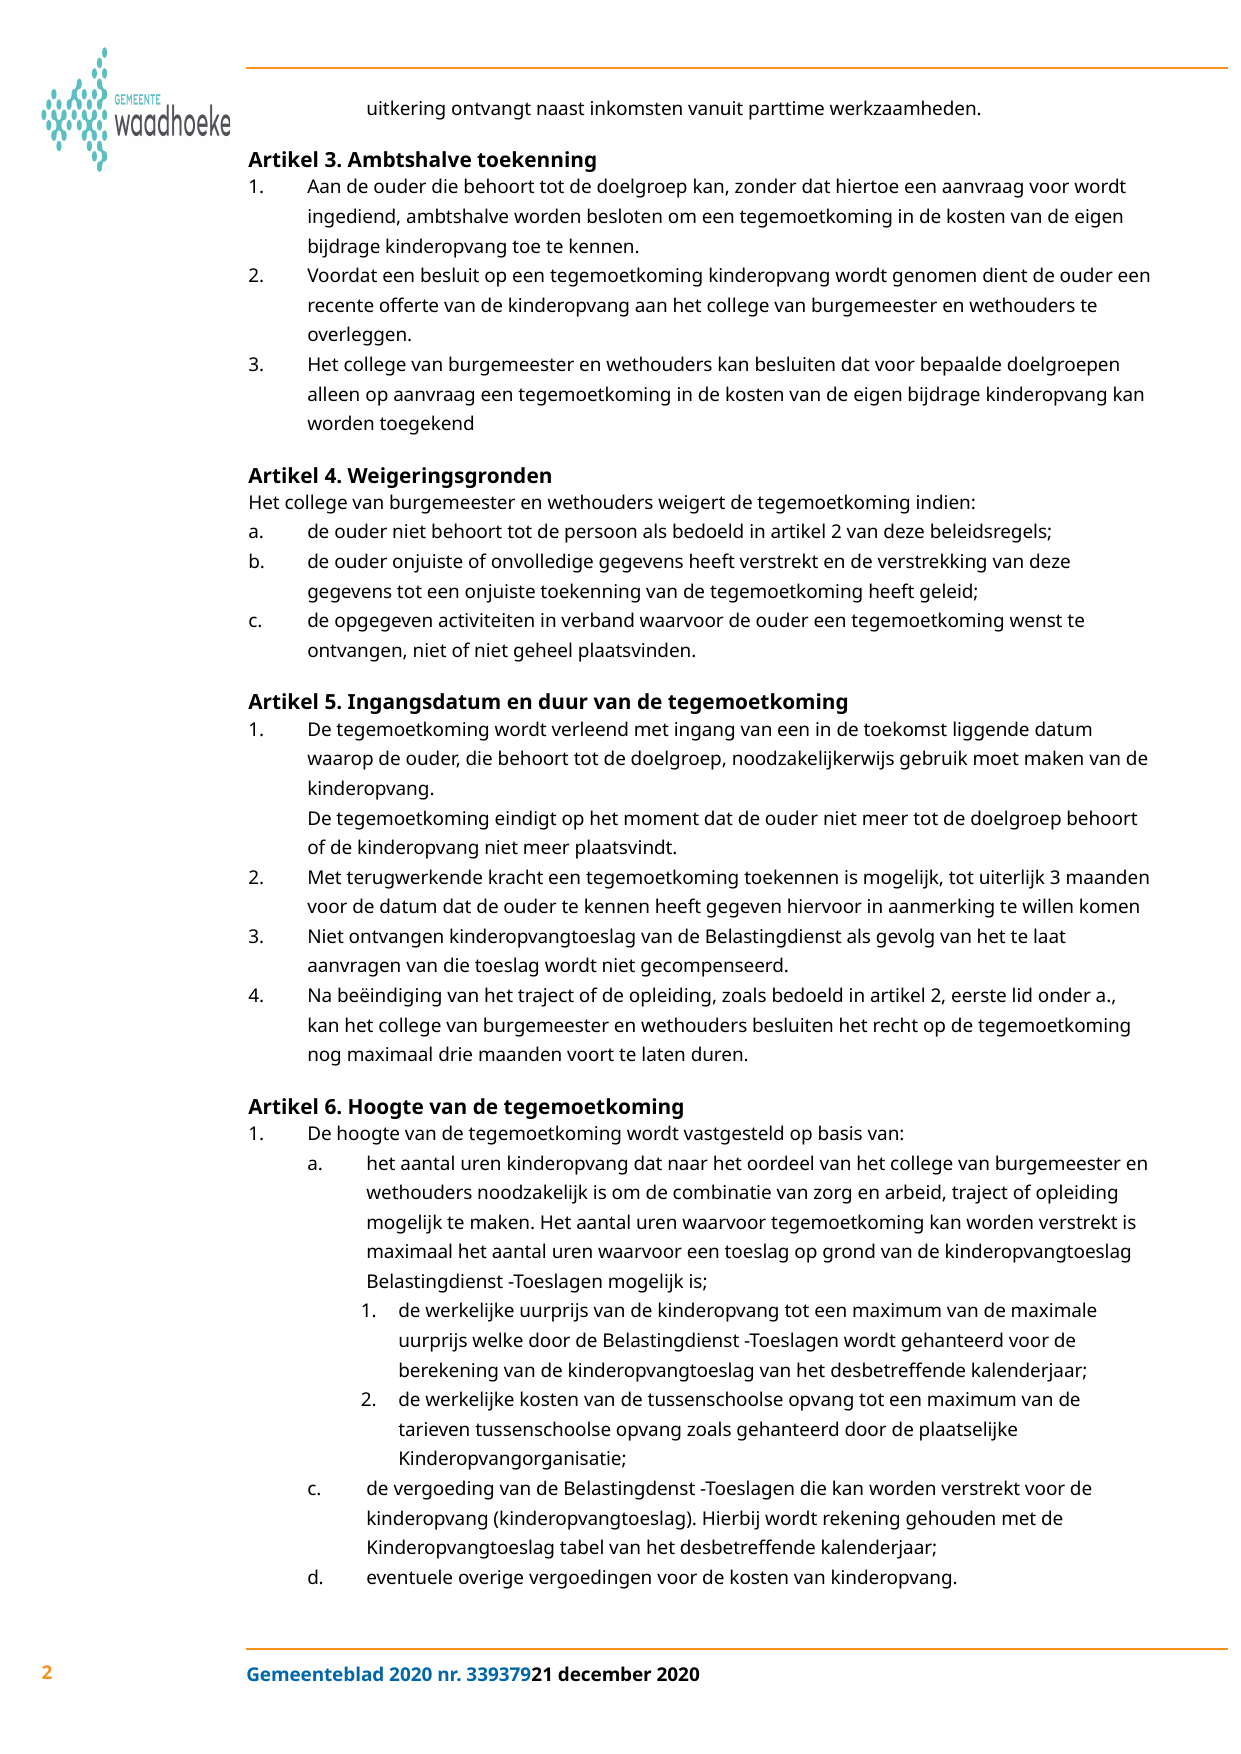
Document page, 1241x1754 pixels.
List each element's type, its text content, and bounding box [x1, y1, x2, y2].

picture [41, 47, 231, 172]
list Na beëindiging van het traject of de opleiding, zoals bedoeld in artikel 2, eerste lid onder a., kan het college van burgemeester en wethouders besluiten het recht op de tegemoetkoming nog maximaal drie maanden voort te laten duren. [248, 982, 1152, 1067]
list de vergoeding van de Belastingdenst -Toeslagen die kan worden verstrekt voor de kinderopvang (kinderopvangtoeslag). Hierbij wordt rekening gehouden met de Kinderopvangtoeslag tabel van het desbetreffende kalenderjaar; [307, 1475, 1152, 1560]
text Artikel 4. Weigeringsgronden [248, 461, 1152, 489]
list de werkelijke kosten van de tussenschoolse opvang tot een maximum van de tarieven tussenschoolse opvang zoals gehanteerd door de plaatselijke Kinderopvangorganisatie; [361, 1386, 1152, 1471]
list de ouder onjuiste of onvolledige gegevens heeft verstrekt en de verstrekking van deze gegevens tot een onjuiste toekenning van de tegemoetkoming heeft geleid; [248, 548, 1152, 604]
list de werkelijke uurprijs van de kinderopvang tot een maximum van de maximale uurprijs welke door de Belastingdienst -Toeslagen wordt gehanteerd voor de berekening van de kinderopvangtoeslag van het desbetreffende kalenderjaar; [361, 1298, 1152, 1383]
list het aantal uren kinderopvang dat naar het oordeel van het college van burgemeester en wethouders noodzakelijk is om de combinatie van zorg en arbeid, traject of opleiding mogelijk te maken. Het aantal uren waarvoor tegemoetkoming kan worden verstrekt is maximaal het aantal uren waarvoor een toeslag op grond van de kinderopvangtoeslag Belastingdienst -Toeslagen mogelijk is; [307, 1150, 1152, 1294]
list de ouder niet behoort tot de persoon als bedoeld in artikel 2 van deze beleidsregels; [248, 519, 1152, 544]
list De tegemoetkoming wordt verleend met ingang van een in de toekomst liggende datum waarop de ouder, die behoort tot de doelgroep, noodzakelijkerwijs gebruik moet maken van de kinderopvang. [248, 716, 1152, 801]
list Het college van burgemeester en wethouders kan besluiten dat voor bepaalde doelgroepen alleen op aanvraag een tegemoetkoming in de kosten van de eigen bijdrage kinderopvang kan worden toegekend [248, 351, 1152, 436]
text Artikel 5. Ingangsdatum en duur van de tegemoetkoming [248, 687, 1152, 716]
text Artikel 3. Ambtshalve toekenning [248, 145, 1152, 174]
list uitkering ontvangt naast inkomsten vanuit parttime werkzaamheden. [307, 95, 1152, 121]
list Voordat een besluit op een tegemoetkoming kinderopvang wordt genomen dient de ouder een recente offerte van de kinderopvang aan het college van burgemeester en wethouders te overleggen. [248, 262, 1152, 347]
list eventuele overige vergoedingen voor de kosten van kinderopvang. [307, 1564, 1152, 1590]
list Met terugwerkende kracht een tegemoetkoming toekennen is mogelijk, tot uiterlijk 3 maanden voor de datum dat de ouder te kennen heeft gegeven hiervoor in aanmerking te willen komen [248, 864, 1152, 919]
list Niet ontvangen kinderopvangtoeslag van de Belastingdienst als gevolg van het te laat aanvragen van die toeslag wordt niet gecompenseerd. [248, 923, 1152, 978]
list De hoogte van de tegemoetkoming wordt vastgesteld op basis van: [248, 1120, 1152, 1146]
text Het college van burgemeester en wethouders weigert de tegemoetkoming indien: [248, 489, 1152, 515]
list de opgegeven activiteiten in verband waarvoor de ouder een tegemoetkoming wenst te ontvangen, niet of niet geheel plaatsvinden. [248, 607, 1152, 663]
text Artikel 6. Hoogte van de tegemoetkoming [248, 1092, 1152, 1120]
list Aan de ouder die behoort tot de doelgroep kan, zonder dat hiertoe een aanvraag voor wordt ingediend, ambtshalve worden besloten om een tegemoetkoming in de kosten van de eigen bijdrage kinderopvang toe te kennen. [248, 174, 1152, 258]
list De tegemoetkoming eindigt op het moment dat de ouder niet meer tot de doelgroep behoort of de kinderopvang niet meer plaatsvindt. [248, 805, 1152, 860]
